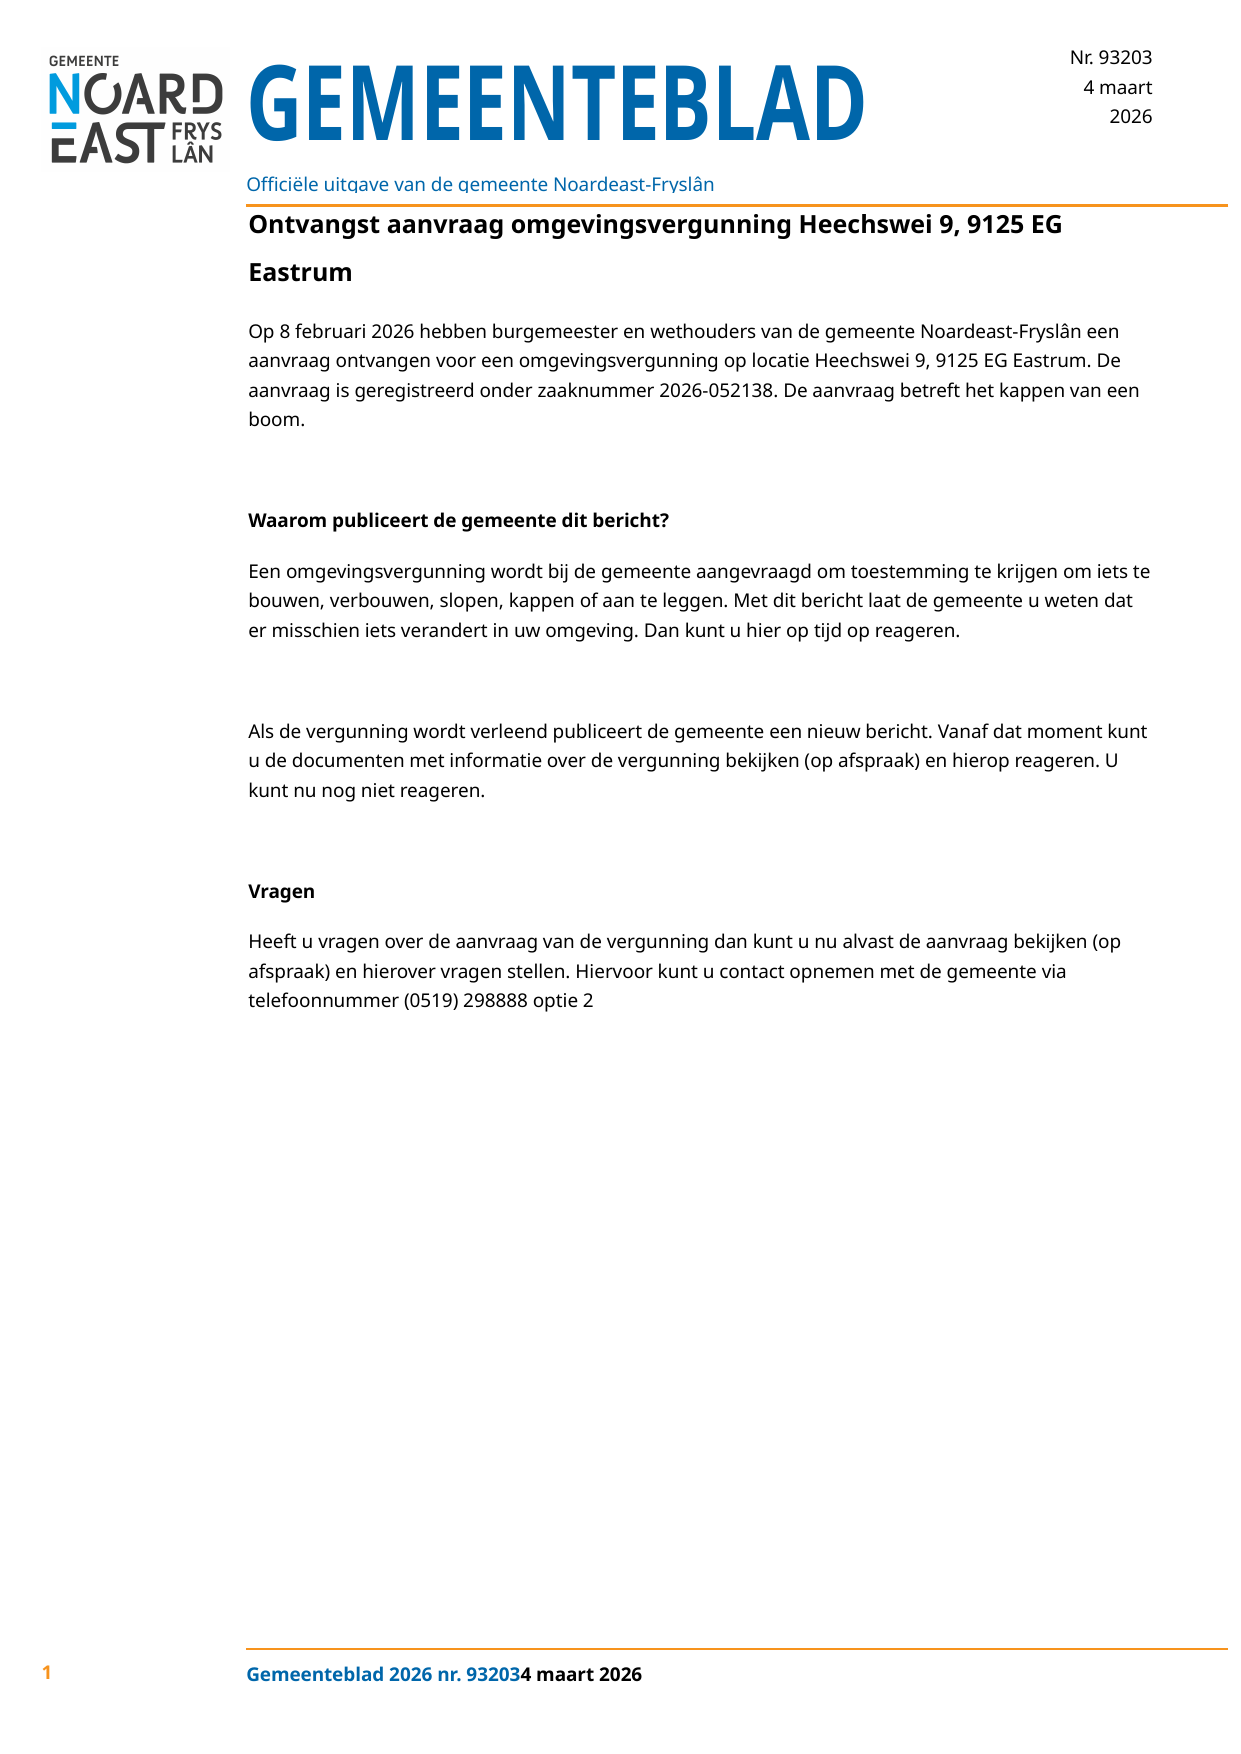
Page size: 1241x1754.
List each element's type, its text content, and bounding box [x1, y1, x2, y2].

picture [41, 47, 231, 172]
text Op 8 februari 2026 hebben burgemeester en wethouders van de gemeente Noardeast-Fryslân een aanvraag ontvangen voor een omgevingsvergunning op locatie Heechswei 9, 9125 EG Eastrum. De aanvraag is geregistreerd onder zaaknummer 2026-052138. De aanvraag betreft het kappen van een boom. [248, 318, 1152, 432]
text Ontvangst aanvraag omgevingsvergunning Heechswei 9, 9125 EG Eastrum [248, 207, 1152, 288]
text Een omgevingsvergunning wordt bij de gemeente aangevraagd om toestemming te krijgen om iets te bouwen, verbouwen, slopen, kappen of aan te leggen. Met dit bericht laat de gemeente u weten dat er misschien iets verandert in uw omgeving. Dan kunt u hier op tijd op reageren. [248, 558, 1152, 643]
text Waarom publiceert de gemeente dit bericht? [248, 507, 1152, 533]
text Vragen [248, 878, 1152, 904]
text Heeft u vragen over de aanvraag van de vergunning dan kunt u nu alvast de aanvraag bekijken (op afspraak) en hierover vragen stellen. Hiervoor kunt u contact opnemen met de gemeente via telefoonnummer (0519) 298888 optie 2 [248, 928, 1152, 1013]
text Als de vergunning wordt verleend publiceert de gemeente een nieuw bericht. Vanaf dat moment kunt u de documenten met informatie over de vergunning bekijken (op afspraak) en hierop reageren. U kunt nu nog niet reageren. [248, 718, 1152, 803]
